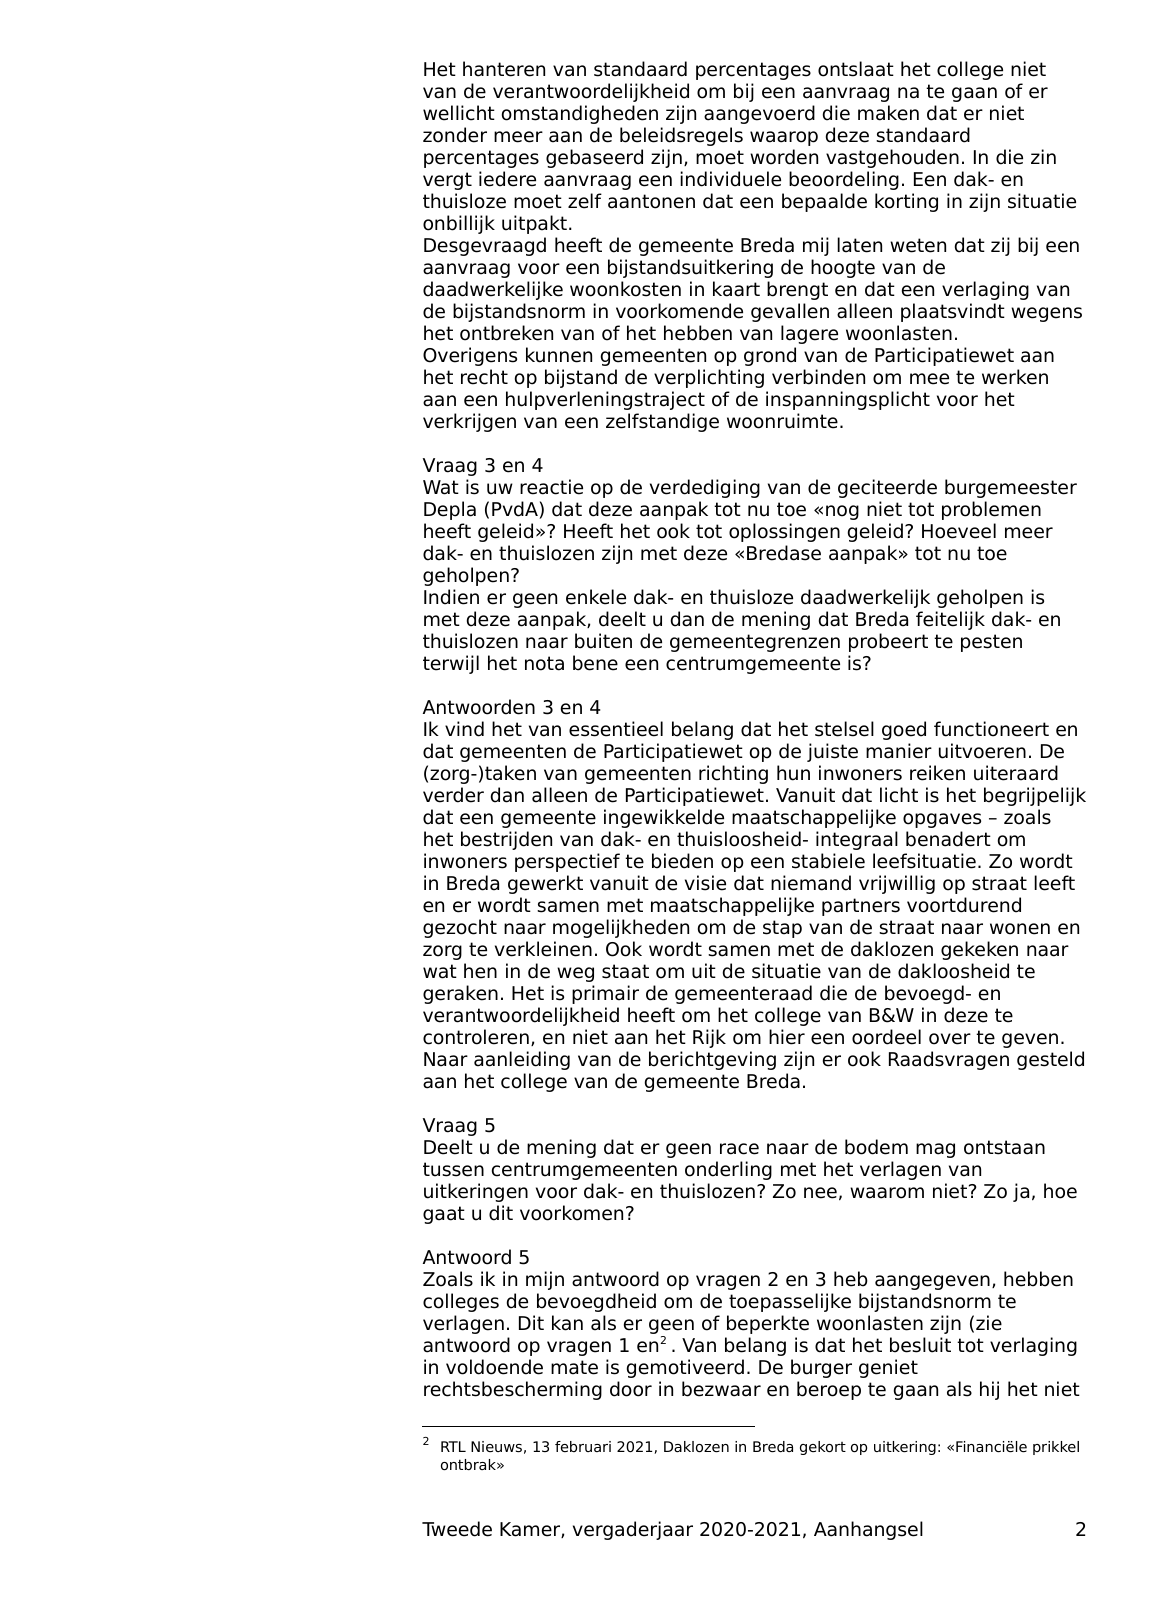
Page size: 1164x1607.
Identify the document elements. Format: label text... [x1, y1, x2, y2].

text Ik vind het van essentieel belang dat het stelsel goed functioneert en dat gemeenten de Participatiewet op de juiste manier uitvoeren. De (zorg-)taken van gemeenten richting hun inwoners reiken uiteraard verder dan alleen de Participatiewet. Vanuit dat licht is het begrijpelijk dat een gemeente ingewikkelde maatschappelijke opgaves – zoals het bestrijden van dak- en thuisloosheid- integraal benadert om inwoners perspectief te bieden op een stabiele leefsituatie. Zo wordt in Breda gewerkt vanuit de visie dat niemand vrijwillig op straat leeft en er wordt samen met maatschappelijke partners voortdurend gezocht naar mogelijkheden om de stap van de straat naar wonen en zorg te verkleinen. Ook wordt samen met de daklozen gekeken naar wat hen in de weg staat om uit de situatie van de dakloosheid te geraken. Het is primair de gemeenteraad die de bevoegd- en verantwoordelijkheid heeft om het college van B&W in deze te controleren, en niet aan het Rijk om hier een oordeel over te geven. Naar aanleiding van de berichtgeving zijn er ook Raadsvragen gesteld aan het college van de gemeente Breda. [422, 719, 1087, 1092]
text Wat is uw reactie op de verdediging van de geciteerde burgemeester Depla (PvdA) dat deze aanpak tot nu toe «nog niet tot problemen heeft geleid»? Heeft het ook tot oplossingen geleid? Hoeveel meer dak- en thuislozen zijn met deze «Bredase aanpak» tot nu toe geholpen? [422, 477, 1087, 587]
text Antwoorden 3 en 4 [422, 697, 1087, 719]
text Vraag 5 [422, 1115, 1087, 1137]
text Desgevraagd heeft de gemeente Breda mij laten weten dat zij bij een aanvraag voor een bijstandsuitkering de hoogte van de daadwerkelijke woonkosten in kaart brengt en dat een verlaging van de bijstandsnorm in voorkomende gevallen alleen plaatsvindt wegens het ontbreken van of het hebben van lagere woonlasten. [422, 235, 1087, 345]
text Overigens kunnen gemeenten op grond van de Participatiewet aan het recht op bijstand de verplichting verbinden om mee te werken aan een hulpverleningstraject of de inspanningsplicht voor het verkrijgen van een zelfstandige woonruimte. [422, 345, 1087, 433]
text Antwoord 5 [422, 1247, 1087, 1269]
text Deelt u de mening dat er geen race naar de bodem mag ontstaan tussen centrumgemeenten onderling met het verlagen van uitkeringen voor dak- en thuislozen? Zo nee, waarom niet? Zo ja, hoe gaat u dit voorkomen? [422, 1137, 1087, 1224]
text Vraag 3 en 4 [422, 455, 1087, 477]
text Indien er geen enkele dak- en thuisloze daadwerkelijk geholpen is met deze aanpak, deelt u dan de mening dat Breda feitelijk dak- en thuislozen naar buiten de gemeentegrenzen probeert te pesten terwijl het nota bene een centrumgemeente is? [422, 587, 1087, 675]
text RTL Nieuws, 13 februari 2021, Daklozen in Breda gekort op uitkering: «Financiële prikkel ontbrak» [422, 1435, 1087, 1474]
text Het hanteren van standaard percentages ontslaat het college niet van de verantwoordelijkheid om bij een aanvraag na te gaan of er wellicht omstandigheden zijn aangevoerd die maken dat er niet zonder meer aan de beleidsregels waarop deze standaard percentages gebaseerd zijn, moet worden vastgehouden. In die zin vergt iedere aanvraag een individuele beoordeling. Een dak- en thuisloze moet zelf aantonen dat een bepaalde korting in zijn situatie onbillijk uitpakt. [422, 59, 1087, 235]
text Zoals ik in mijn antwoord op vragen 2 en 3 heb aangegeven, hebben colleges de bevoegdheid om de toepasselijke bijstandsnorm te verlagen. Dit kan als er geen of beperkte woonlasten zijn (zie antwoord op vragen 1 en. Van belang is dat het besluit tot verlaging in voldoende mate is gemotiveerd. De burger geniet rechtsbescherming door in bezwaar en beroep te gaan als hij het niet [422, 1269, 1087, 1401]
